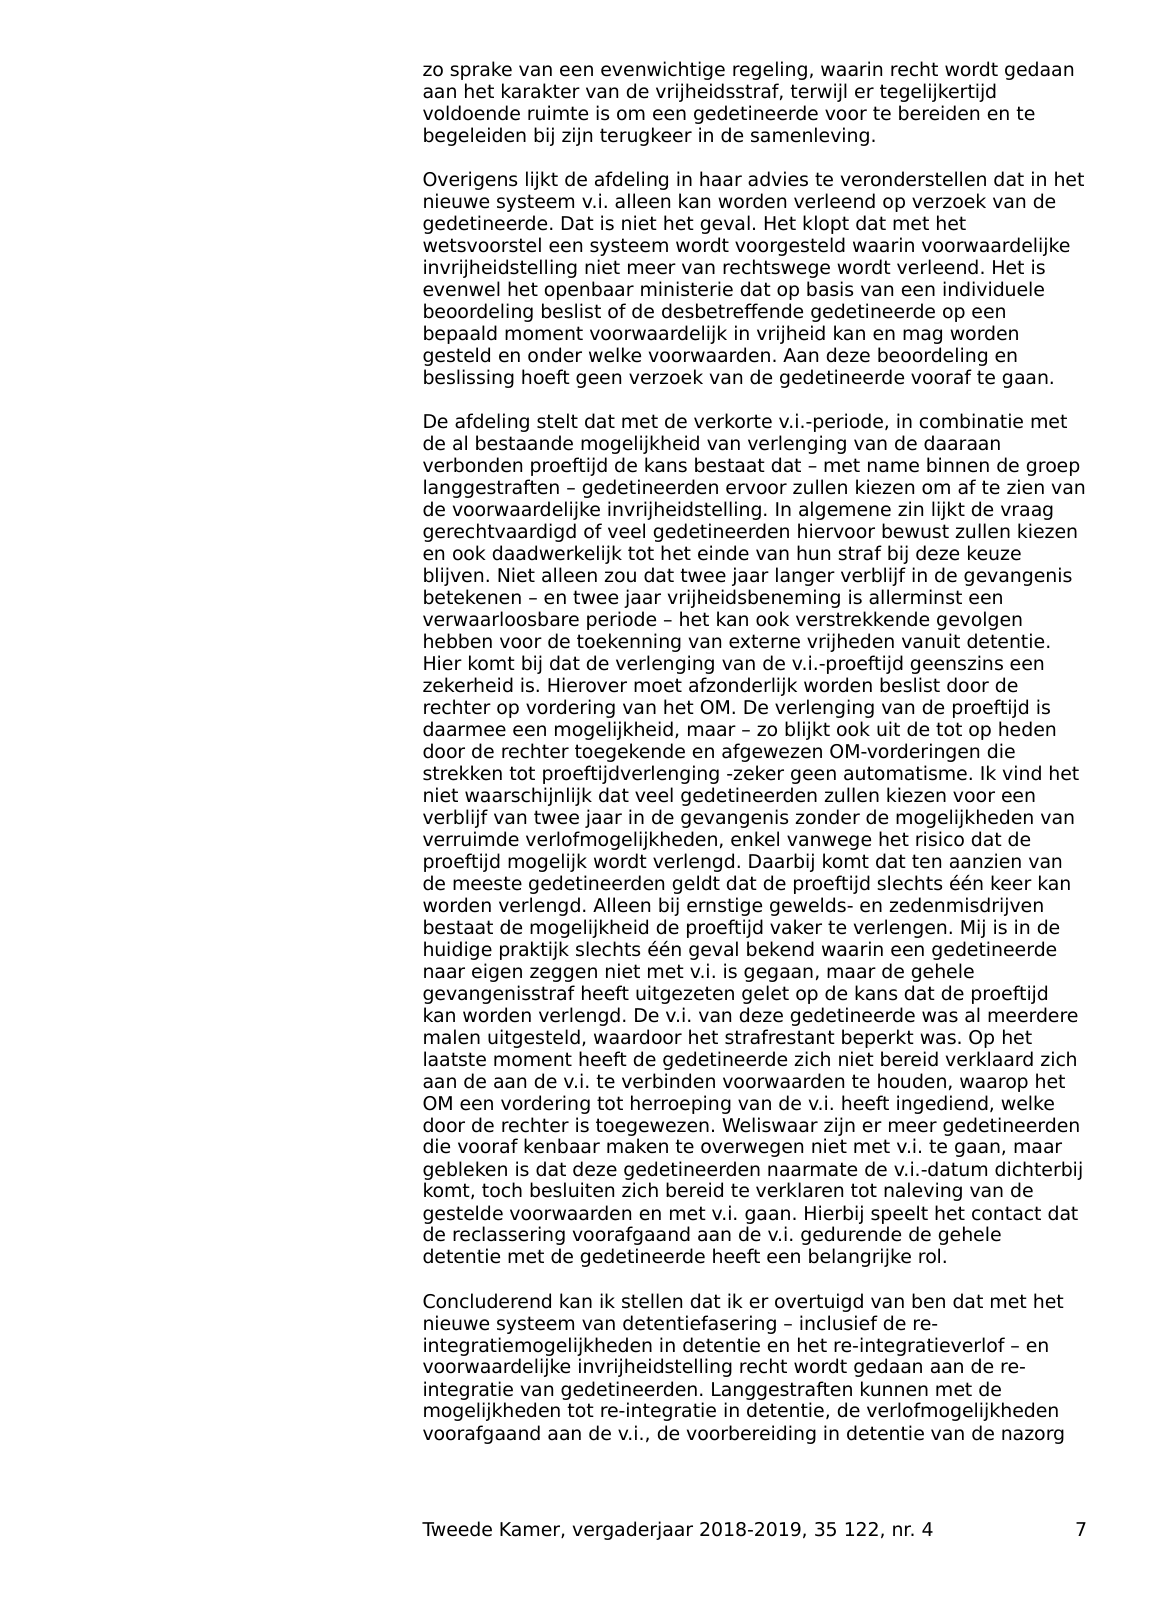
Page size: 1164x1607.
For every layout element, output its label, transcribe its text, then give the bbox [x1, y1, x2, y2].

text zo sprake van een evenwichtige regeling, waarin recht wordt gedaan aan het karakter van de vrijheidsstraf, terwijl er tegelijkertijd voldoende ruimte is om een gedetineerde voor te bereiden en te begeleiden bij zijn terugkeer in de samenleving. [422, 59, 1087, 147]
text Concluderend kan ik stellen dat ik er overtuigd van ben dat met het nieuwe systeem van detentiefasering – inclusief de re-integratiemogelijkheden in detentie en het re-integratieverlof – en voorwaardelijke invrijheidstelling recht wordt gedaan aan de re-integratie van gedetineerden. Langgestraften kunnen met de mogelijkheden tot re-integratie in detentie, de verlofmogelijkheden voorafgaand aan de v.i., de voorbereiding in detentie van de nazorg [422, 1291, 1087, 1444]
text Overigens lijkt de afdeling in haar advies te veronderstellen dat in het nieuwe systeem v.i. alleen kan worden verleend op verzoek van de gedetineerde. Dat is niet het geval. Het klopt dat met het wetsvoorstel een systeem wordt voorgesteld waarin voorwaardelijke invrijheidstelling niet meer van rechtswege wordt verleend. Het is evenwel het openbaar ministerie dat op basis van een individuele beoordeling beslist of de desbetreffende gedetineerde op een bepaald moment voorwaardelijk in vrijheid kan en mag worden gesteld en onder welke voorwaarden. Aan deze beoordeling en beslissing hoeft geen verzoek van de gedetineerde vooraf te gaan. [422, 169, 1087, 389]
text De afdeling stelt dat met de verkorte v.i.-periode, in combinatie met de al bestaande mogelijkheid van verlenging van de daaraan verbonden proeftijd de kans bestaat dat – met name binnen de groep langgestraften – gedetineerden ervoor zullen kiezen om af te zien van de voorwaardelijke invrijheidstelling. In algemene zin lijkt de vraag gerechtvaardigd of veel gedetineerden hiervoor bewust zullen kiezen en ook daadwerkelijk tot het einde van hun straf bij deze keuze blijven. Niet alleen zou dat twee jaar langer verblijf in de gevangenis betekenen – en twee jaar vrijheidsbeneming is allerminst een verwaarloosbare periode – het kan ook verstrekkende gevolgen hebben voor de toekenning van externe vrijheden vanuit detentie. Hier komt bij dat de verlenging van de v.i.-proeftijd geenszins een zekerheid is. Hierover moet afzonderlijk worden beslist door de rechter op vordering van het OM. De verlenging van de proeftijd is daarmee een mogelijkheid, maar – zo blijkt ook uit de tot op heden door de rechter toegekende en afgewezen OM-vorderingen die strekken tot proeftijdverlenging -zeker geen automatisme. Ik vind het niet waarschijnlijk dat veel gedetineerden zullen kiezen voor een verblijf van twee jaar in de gevangenis zonder de mogelijkheden van verruimde verlofmogelijkheden, enkel vanwege het risico dat de proeftijd mogelijk wordt verlengd. Daarbij komt dat ten aanzien van de meeste gedetineerden geldt dat de proeftijd slechts één keer kan worden verlengd. Alleen bij ernstige gewelds- en zedenmisdrijven bestaat de mogelijkheid de proeftijd vaker te verlengen. Mij is in de huidige praktijk slechts één geval bekend waarin een gedetineerde naar eigen zeggen niet met v.i. is gegaan, maar de gehele gevangenisstraf heeft uitgezeten gelet op de kans dat de proeftijd kan worden verlengd. De v.i. van deze gedetineerde was al meerdere malen uitgesteld, waardoor het strafrestant beperkt was. Op het laatste moment heeft de gedetineerde zich niet bereid verklaard zich aan de aan de v.i. te verbinden voorwaarden te houden, waarop het OM een vordering tot herroeping van de v.i. heeft ingediend, welke door de rechter is toegewezen. Weliswaar zijn er meer gedetineerden die vooraf kenbaar maken te overwegen niet met v.i. te gaan, maar gebleken is dat deze gedetineerden naarmate de v.i.-datum dichterbij komt, toch besluiten zich bereid te verklaren tot naleving van de gestelde voorwaarden en met v.i. gaan. Hierbij speelt het contact dat de reclassering voorafgaand aan de v.i. gedurende de gehele detentie met de gedetineerde heeft een belangrijke rol. [422, 411, 1087, 1268]
